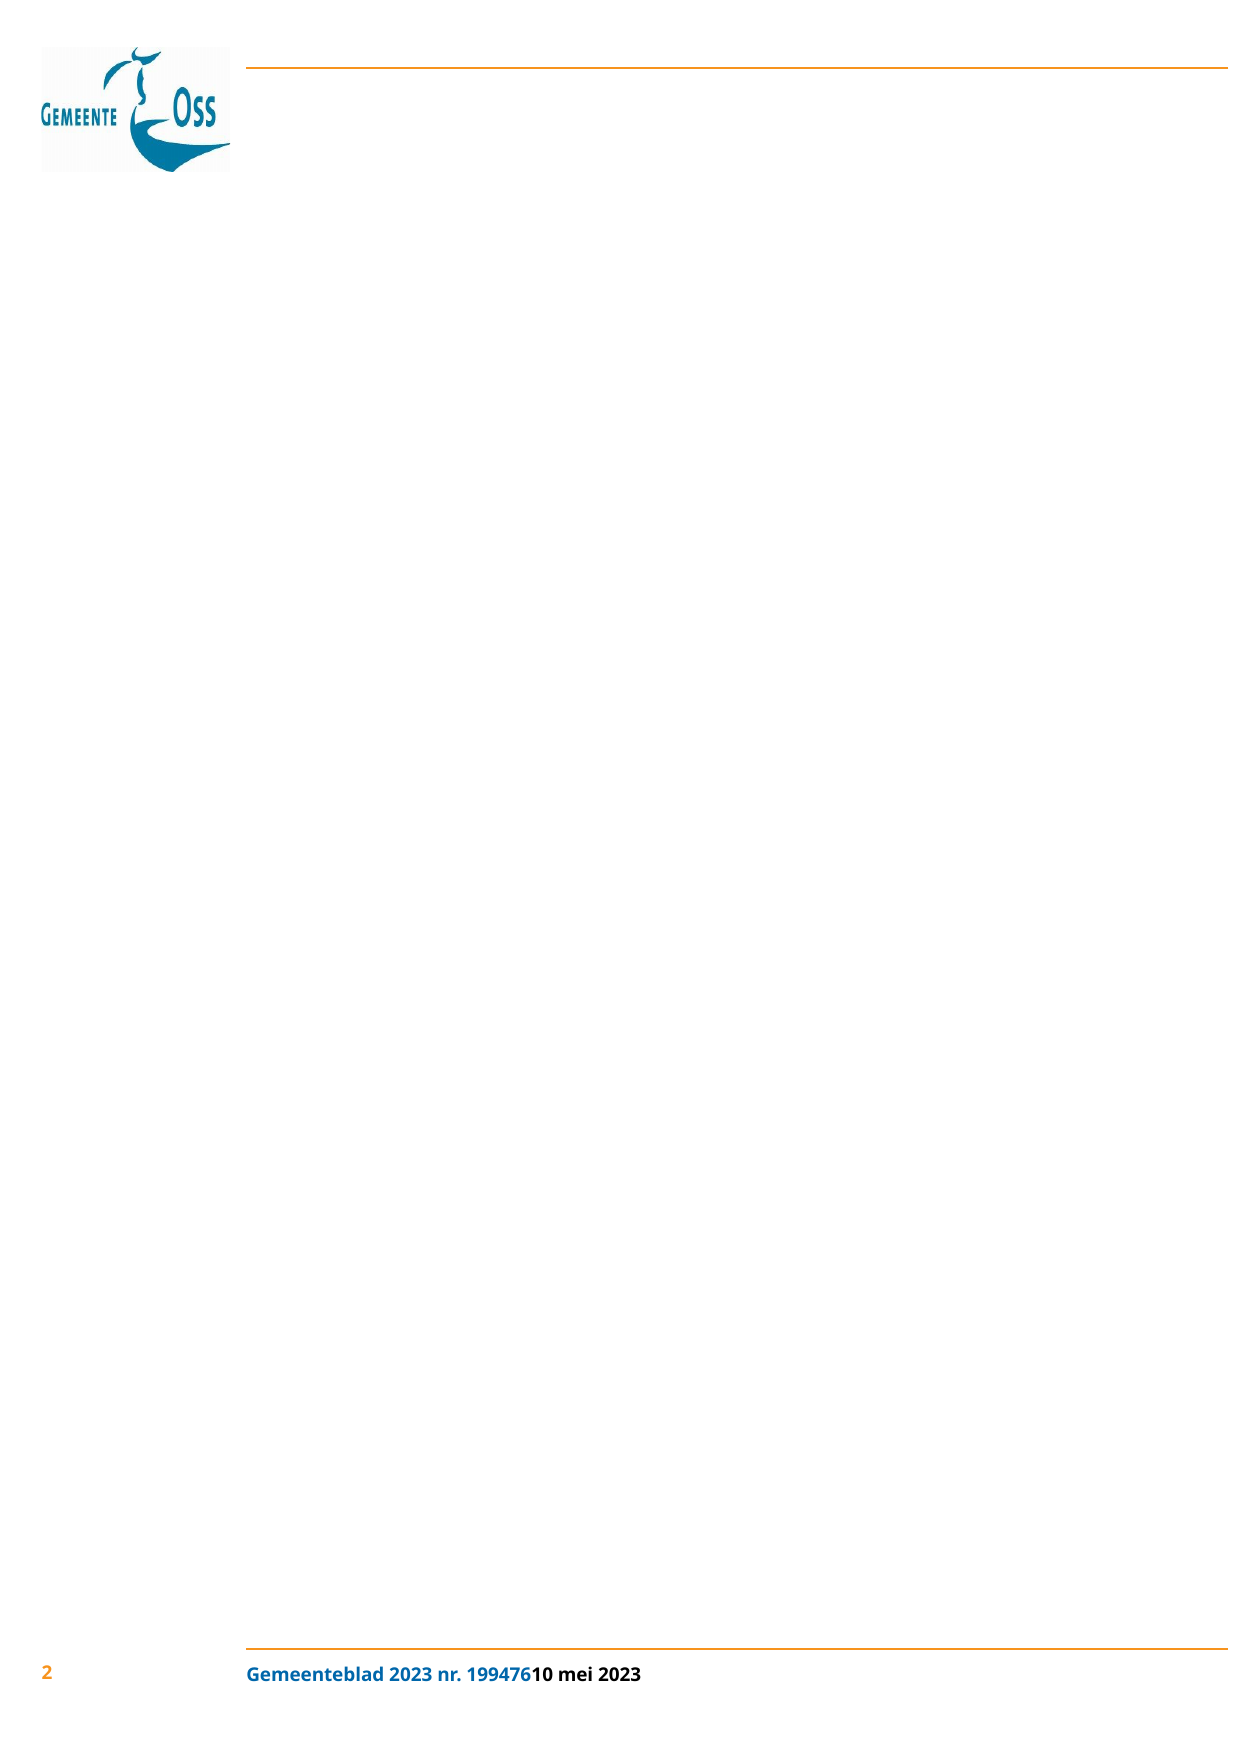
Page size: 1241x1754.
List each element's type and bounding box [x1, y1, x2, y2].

picture [41, 47, 231, 172]
